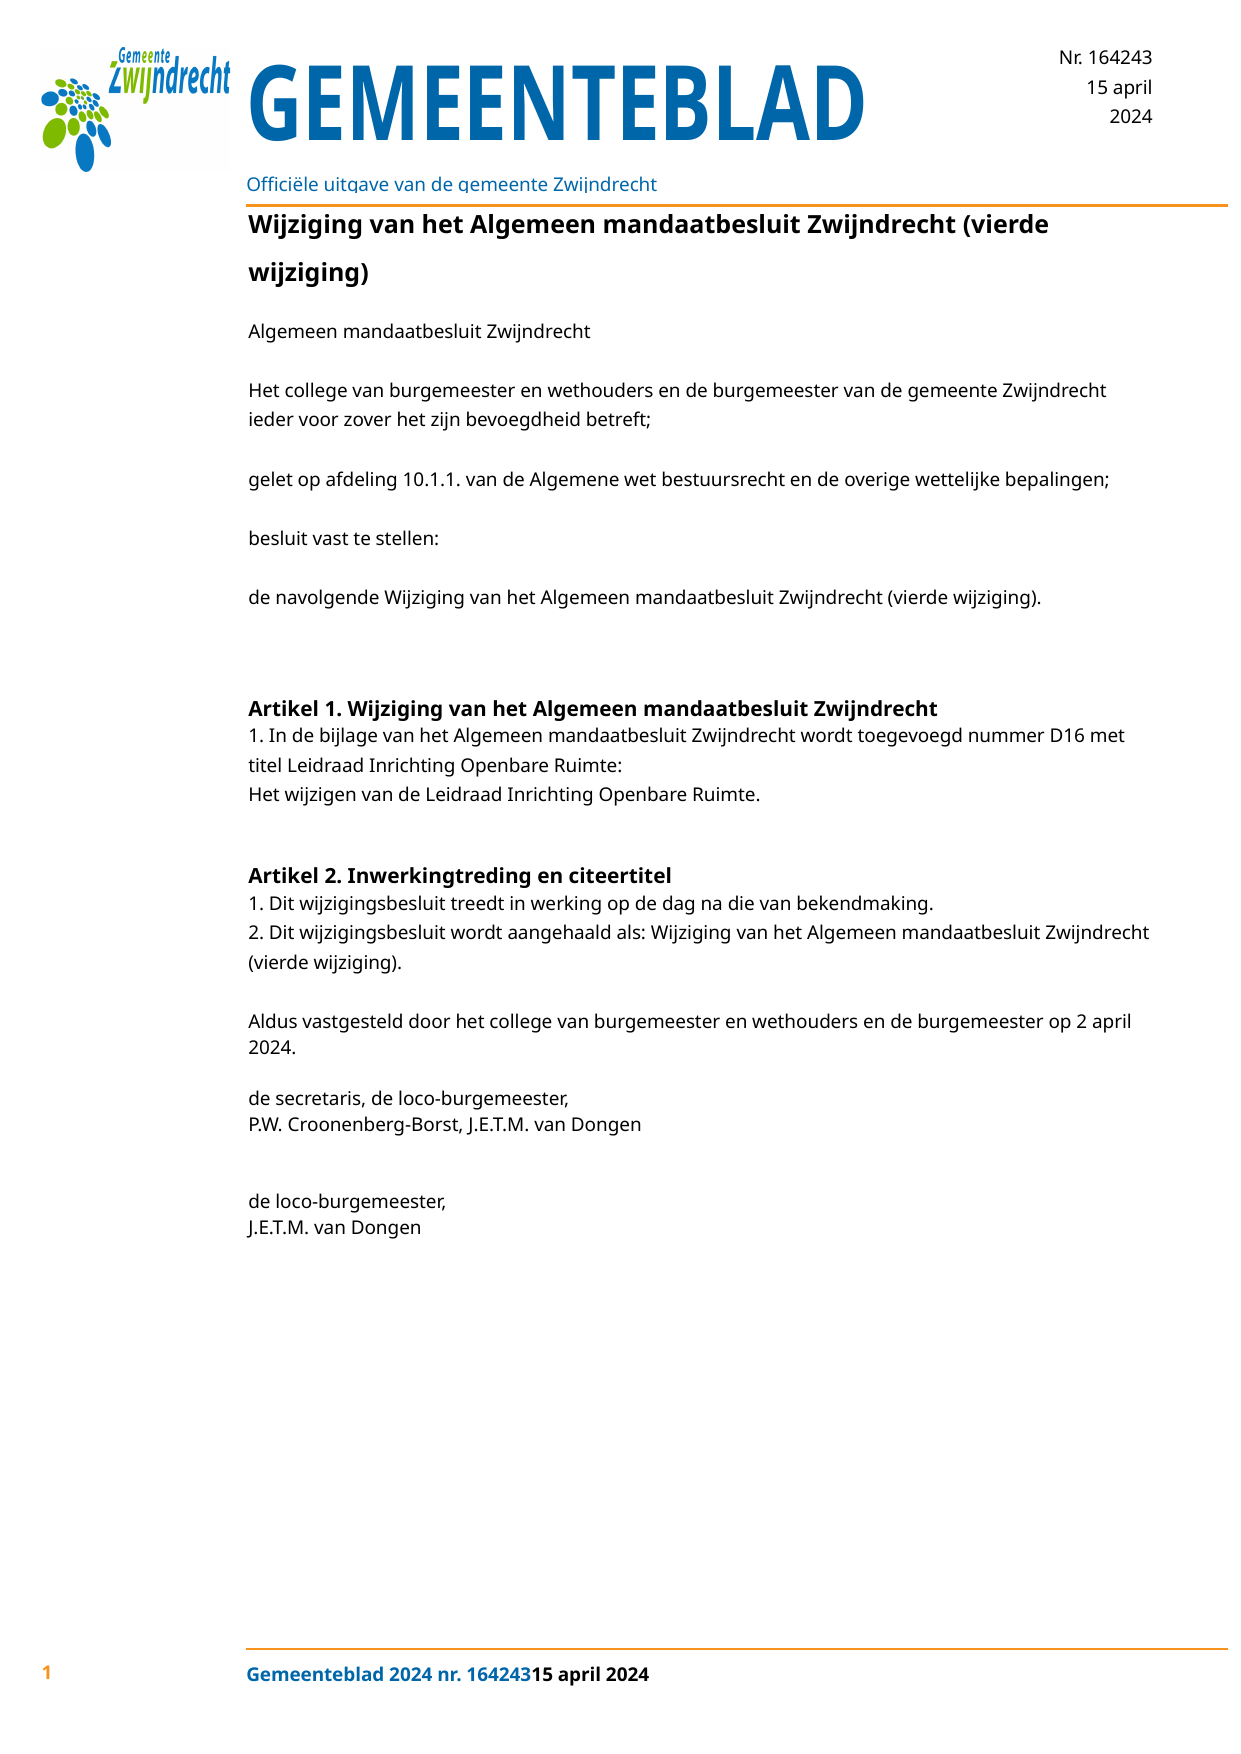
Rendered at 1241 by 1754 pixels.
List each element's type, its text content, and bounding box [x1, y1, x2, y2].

text 2. Dit wijzigingsbesluit wordt aangehaald als: Wijziging van het Algemeen mandaatbesluit Zwijndrecht (vierde wijziging). [248, 919, 1152, 975]
text Algemeen mandaatbesluit Zwijndrecht [248, 318, 1152, 344]
text de navolgende Wijziging van het Algemeen mandaatbesluit Zwijndrecht (vierde wijziging). [248, 584, 1152, 610]
picture [41, 47, 231, 172]
text Artikel 1. Wijziging van het Algemeen mandaatbesluit Zwijndrecht [248, 694, 1152, 722]
text P.W. Croonenberg-Borst, J.E.T.M. van Dongen [248, 1111, 1152, 1137]
text de loco-burgemeester, [248, 1188, 1152, 1214]
text de secretaris, de loco-burgemeester, [248, 1085, 1152, 1111]
text Het college van burgemeester en wethouders en de burgemeester van de gemeente Zwijndrecht ieder voor zover het zijn bevoegdheid betreft; [248, 377, 1152, 432]
text Artikel 2. Inwerkingtreding en citeertitel [248, 861, 1152, 890]
text Aldus vastgesteld door het college van burgemeester en wethouders en de burgemeester op 2 april 2024. [248, 1008, 1152, 1059]
text 1. Dit wijzigingsbesluit treedt in werking op de dag na die van bekendmaking. [248, 890, 1152, 916]
text Het wijzigen van de Leidraad Inrichting Openbare Ruimte. [248, 781, 1152, 807]
text J.E.T.M. van Dongen [248, 1214, 1152, 1240]
text 1. In de bijlage van het Algemeen mandaatbesluit Zwijndrecht wordt toegevoegd nummer D16 met titel Leidraad Inrichting Openbare Ruimte: [248, 722, 1152, 777]
text gelet op afdeling 10.1.1. van de Algemene wet bestuursrecht en de overige wettelijke bepalingen; [248, 466, 1152, 492]
text Wijziging van het Algemeen mandaatbesluit Zwijndrecht (vierde wijziging) [248, 207, 1152, 288]
text besluit vast te stellen: [248, 525, 1152, 551]
